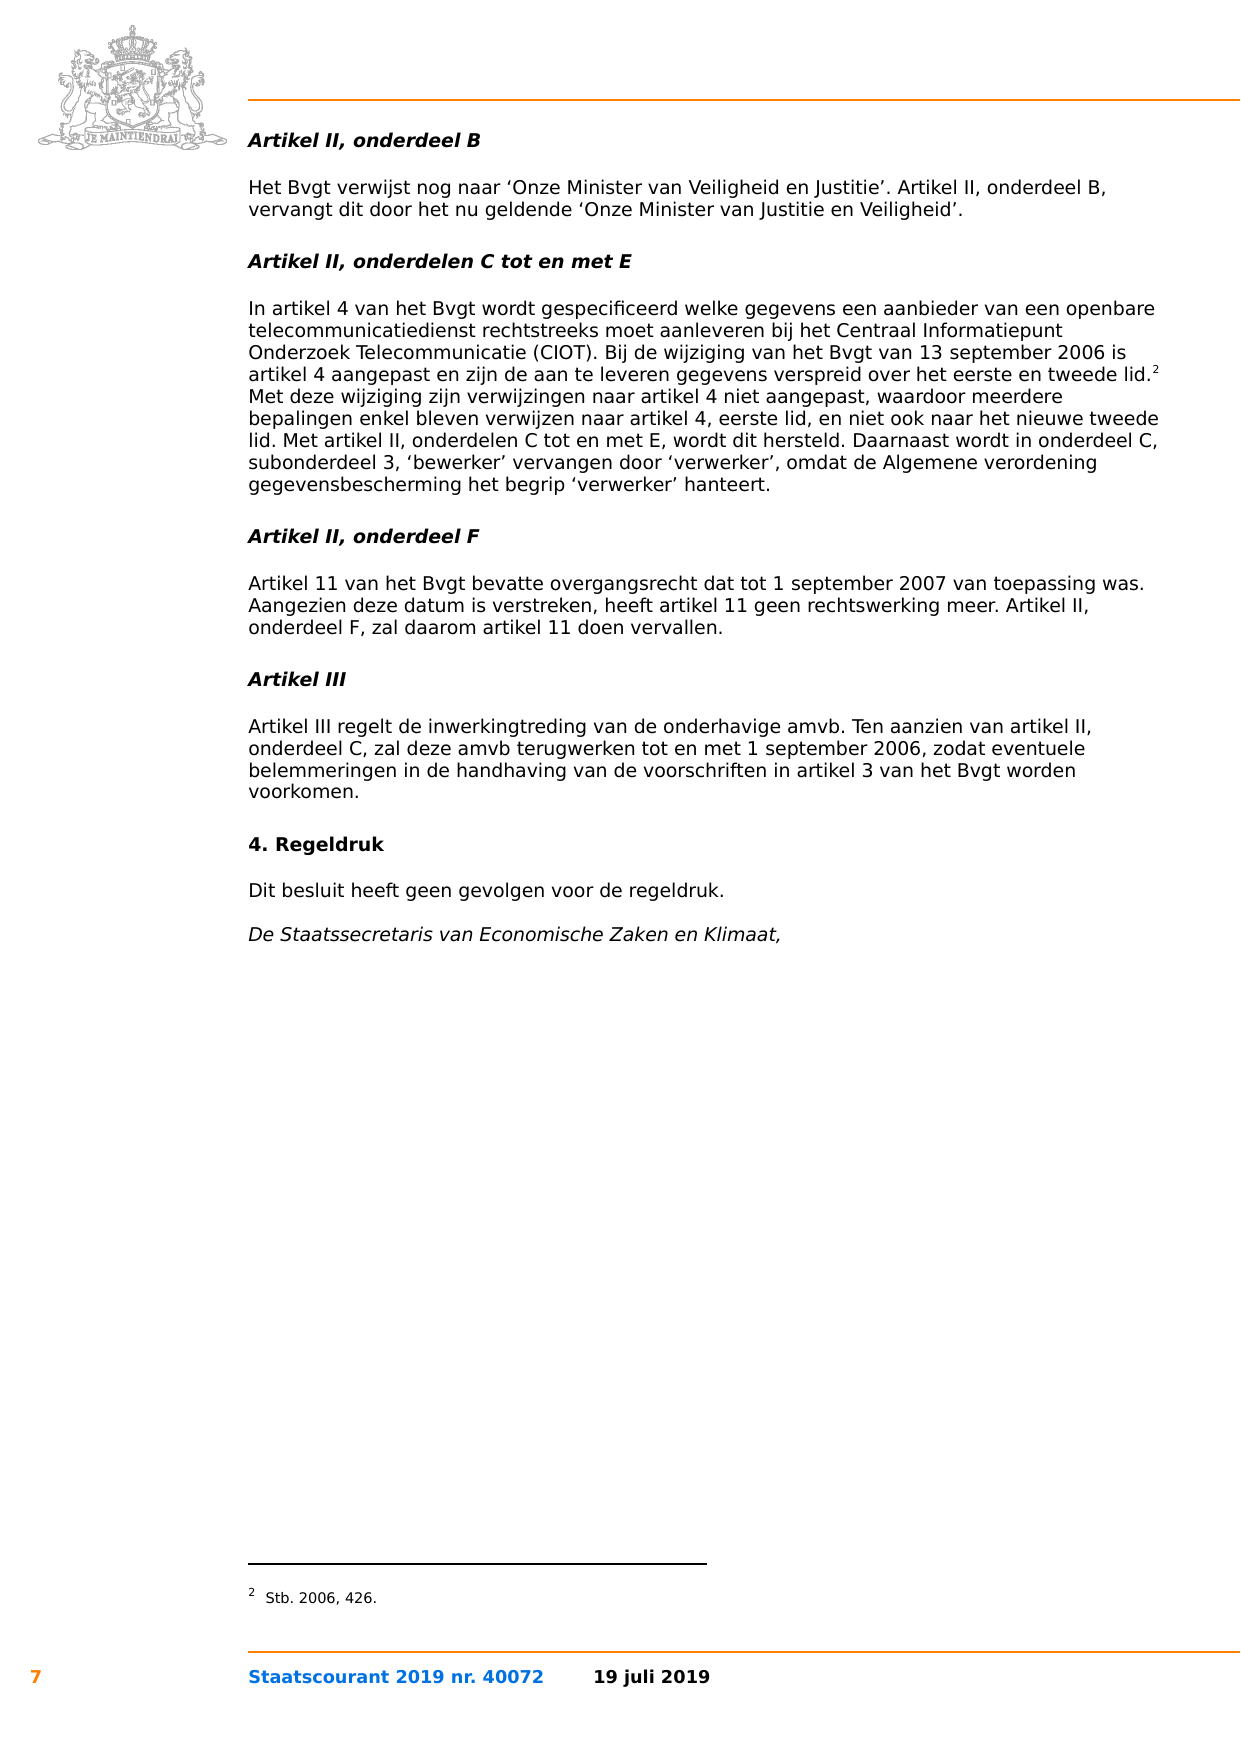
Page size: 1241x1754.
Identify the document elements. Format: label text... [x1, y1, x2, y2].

subtitle Artikel II, onderdelen C tot en met E [248, 251, 1163, 273]
subtitle Artikel II, onderdeel B [248, 130, 1163, 152]
text Het Bvgt verwijst nog naar ‘Onze Minister van Veiligheid en Justitie’. Artikel II, onderdeel B, vervangt dit door het nu geldende ‘Onze Minister van Justitie en Veiligheid’. [248, 177, 1163, 221]
text Stb. 2006, 426. [248, 1586, 1163, 1608]
text Artikel 11 van het Bvgt bevatte overgangsrecht dat tot 1 september 2007 van toepassing was. Aangezien deze datum is verstreken, heeft artikel 11 geen rechtswerking meer. Artikel II, onderdeel F, zal daarom artikel 11 doen vervallen. [248, 573, 1163, 638]
text De Staatssecretaris van Economische Zaken en Klimaat, [248, 924, 1163, 946]
text Dit besluit heeft geen gevolgen voor de regeldruk. [248, 880, 1163, 902]
text In artikel 4 van het Bvgt wordt gespecificeerd welke gegevens een aanbieder van een openbare telecommunicatiedienst rechtstreeks moet aanleveren bij het Centraal Informatiepunt Onderzoek Telecommunicatie (CIOT). Bij de wijziging van het Bvgt van 13 september 2006 is artikel 4 aangepast en zijn de aan te leveren gegevens verspreid over het eerste en tweede lid. Met deze wijziging zijn verwijzingen naar artikel 4 niet aangepast, waardoor meerdere bepalingen enkel bleven verwijzen naar artikel 4, eerste lid, en niet ook naar het nieuwe tweede lid. Met artikel II, onderdelen C tot en met E, wordt dit hersteld. Daarnaast wordt in onderdeel C, subonderdeel 3, ‘bewerker’ vervangen door ‘verwerker’, omdat de Algemene verordening gegevensbescherming het begrip ‘verwerker’ hanteert. [248, 298, 1163, 496]
subtitle 4. Regeldruk [248, 833, 1163, 855]
picture [38, 25, 227, 150]
text Artikel III regelt de inwerkingtreding van de onderhavige amvb. Ten aanzien van artikel II, onderdeel C, zal deze amvb terugwerken tot en met 1 september 2006, zodat eventuele belemmeringen in de handhaving van de voorschriften in artikel 3 van het Bvgt worden voorkomen. [248, 716, 1163, 803]
subtitle Artikel II, onderdeel F [248, 526, 1163, 548]
subtitle Artikel III [248, 668, 1163, 691]
